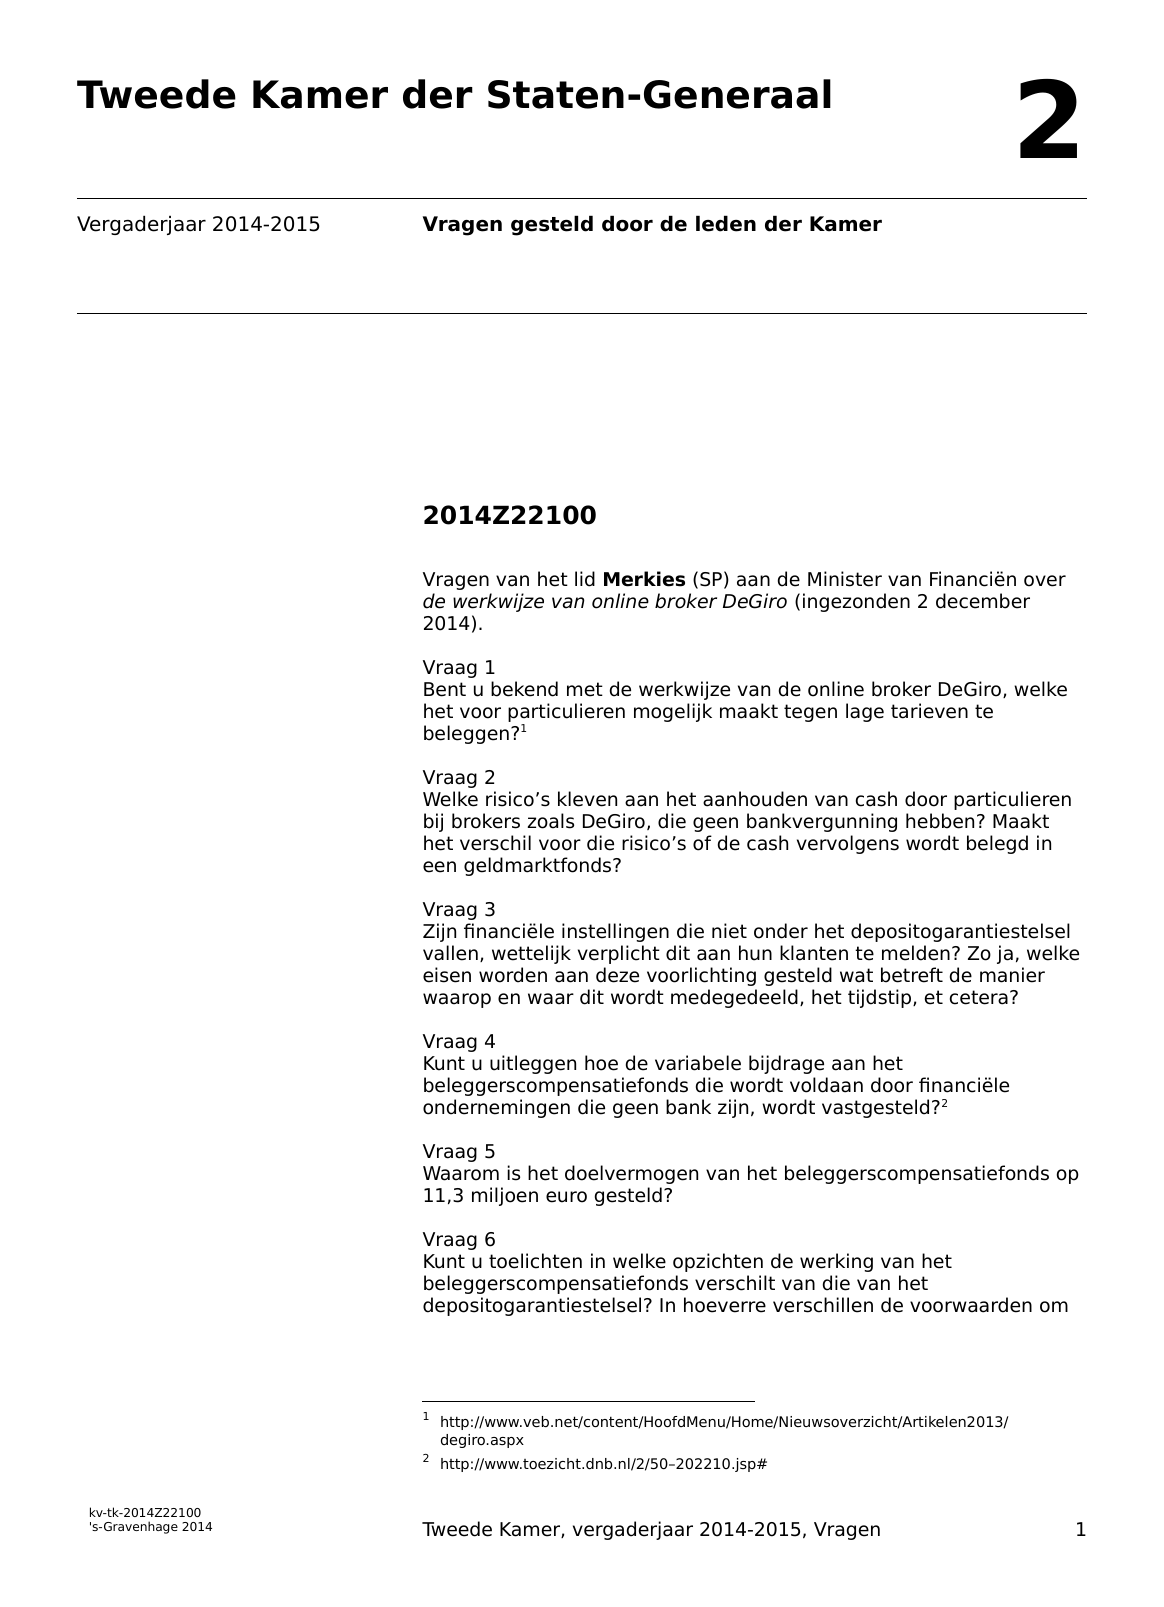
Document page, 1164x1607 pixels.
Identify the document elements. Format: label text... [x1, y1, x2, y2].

text Vraag 3 [422, 899, 1087, 921]
text kv-tk-2014Z22100 [88, 1506, 323, 1520]
text 2014Z22100 [422, 501, 1087, 531]
table_header Tweede Kamer der Staten-Generaal [77, 59, 886, 198]
table_cell Vergaderjaar 2014-2015 [77, 199, 422, 313]
text http://www.veb.net/content/HoofdMenu/Home/Nieuwsoverzicht/Artikelen2013/degiro.aspx [422, 1410, 1087, 1449]
text Vraag 2 [422, 767, 1087, 789]
text Welke risico’s kleven aan het aanhouden van cash door particulieren bij brokers zoals DeGiro, die geen bankvergunning hebben? Maakt het verschil voor die risico’s of de cash vervolgens wordt belegd in een geldmarktfonds? [422, 789, 1087, 877]
table_cell Vragen gesteld door de leden der Kamer [422, 199, 1087, 313]
text Vraag 5 [422, 1141, 1087, 1163]
text Zijn financiële instellingen die niet onder het depositogarantiestelsel vallen, wettelijk verplicht dit aan hun klanten te melden? Zo ja, welke eisen worden aan deze voorlichting gesteld wat betreft de manier waarop en waar dit wordt medegedeeld, het tijdstip, et cetera? [422, 921, 1087, 1009]
table_header 2 [886, 59, 1087, 198]
text 's-Gravenhage 2014 [88, 1520, 323, 1534]
text Bent u bekend met de werkwijze van de online broker DeGiro, welke het voor particulieren mogelijk maakt tegen lage tarieven te beleggen? [422, 679, 1087, 745]
text http://www.toezicht.dnb.nl/2/50–202210.jsp# [422, 1452, 1087, 1474]
text Vraag 1 [422, 657, 1087, 679]
text Vraag 6 [422, 1229, 1087, 1251]
text Vragen van het lid Merkies (SP) aan de Minister van Financiën over de werkwijze van online broker DeGiro (ingezonden 2 december 2014). [422, 569, 1087, 635]
text Kunt u toelichten in welke opzichten de werking van het beleggerscompensatiefonds verschilt van die van het depositogarantiestelsel? In hoeverre verschillen de voorwaarden om [422, 1251, 1087, 1317]
text Kunt u uitleggen hoe de variabele bijdrage aan het beleggerscompensatiefonds die wordt voldaan door financiële ondernemingen die geen bank zijn, wordt vastgesteld? [422, 1053, 1087, 1119]
text Waarom is het doelvermogen van het beleggerscompensatiefonds op 11,3 miljoen euro gesteld? [422, 1163, 1087, 1207]
text Vraag 4 [422, 1031, 1087, 1053]
